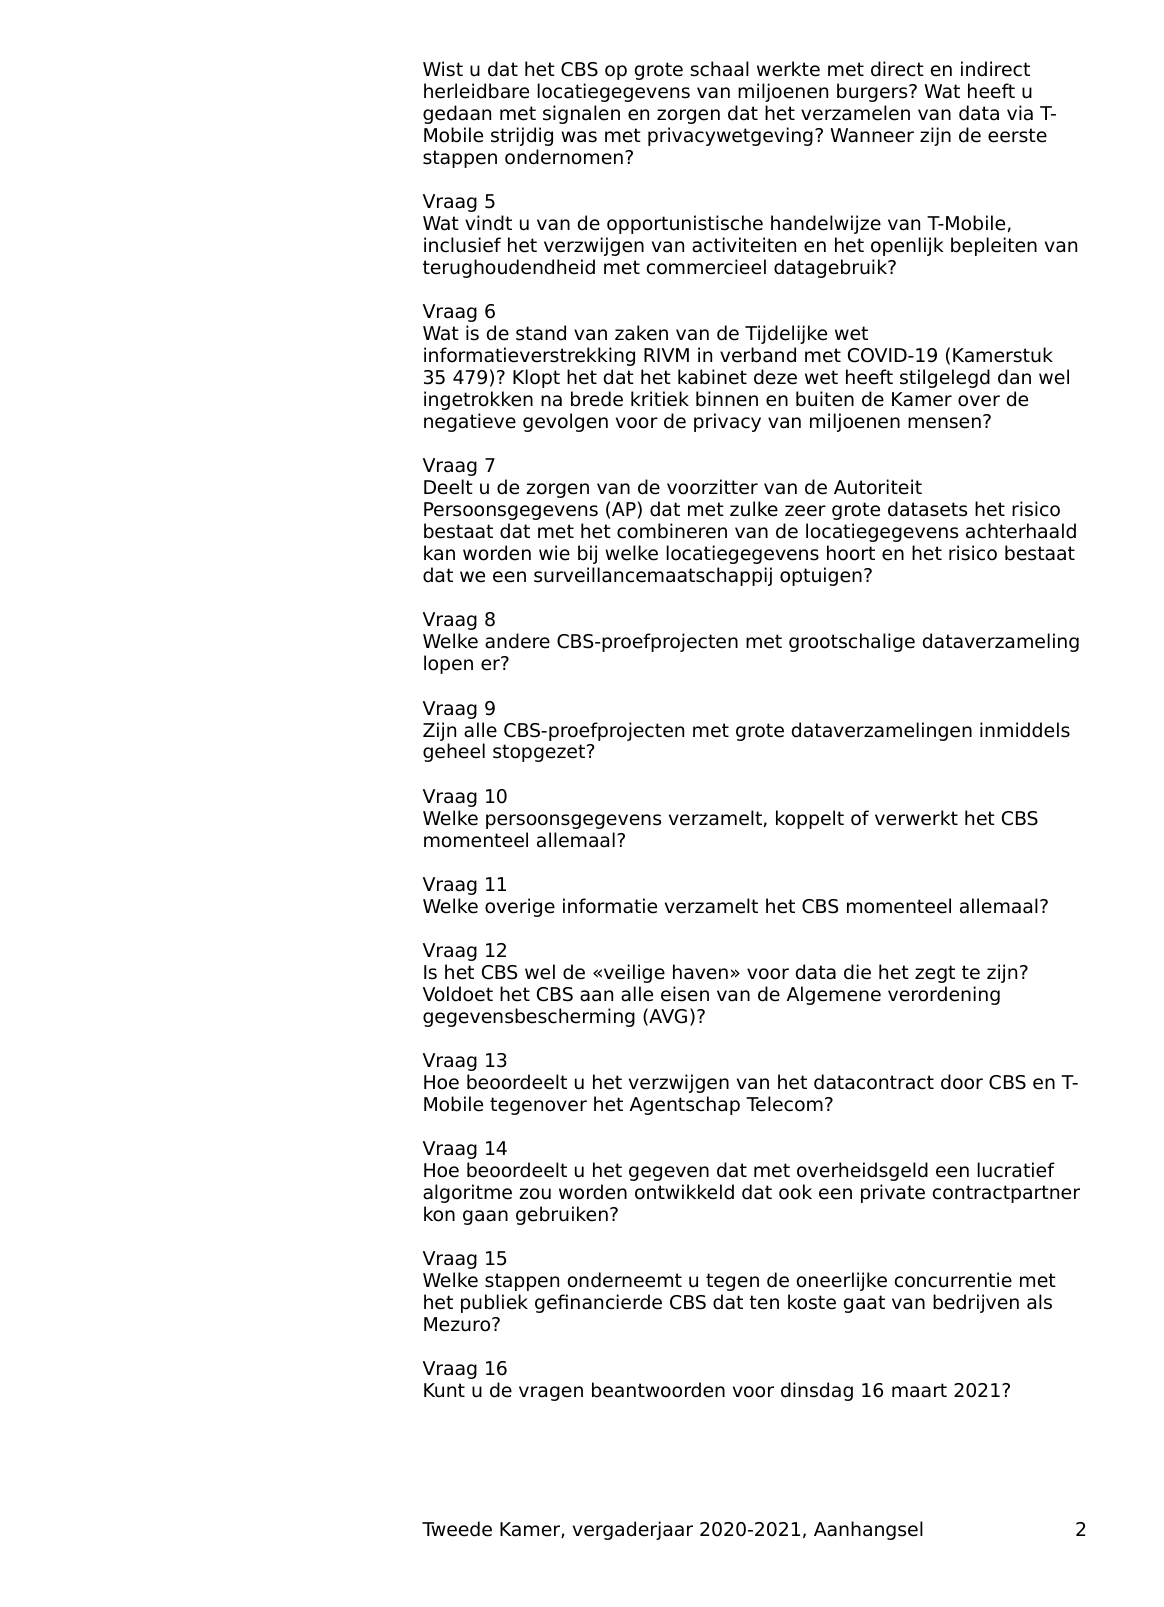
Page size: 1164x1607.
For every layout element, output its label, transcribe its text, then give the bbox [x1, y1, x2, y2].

text Wat is de stand van zaken van de Tijdelijke wet informatieverstrekking RIVM in verband met COVID-19 (Kamerstuk 35 479)? Klopt het dat het kabinet deze wet heeft stilgelegd dan wel ingetrokken na brede kritiek binnen en buiten de Kamer over de negatieve gevolgen voor de privacy van miljoenen mensen? [422, 323, 1087, 433]
text Vraag 13 [422, 1050, 1087, 1072]
text Welke overige informatie verzamelt het CBS momenteel allemaal? [422, 896, 1087, 918]
text Vraag 14 [422, 1138, 1087, 1160]
text Vraag 7 [422, 455, 1087, 477]
text Vraag 15 [422, 1248, 1087, 1270]
text Wist u dat het CBS op grote schaal werkte met direct en indirect herleidbare locatiegegevens van miljoenen burgers? Wat heeft u gedaan met signalen en zorgen dat het verzamelen van data via T-Mobile strijdig was met privacywetgeving? Wanneer zijn de eerste stappen ondernomen? [422, 59, 1087, 169]
text Hoe beoordeelt u het verzwijgen van het datacontract door CBS en T-Mobile tegenover het Agentschap Telecom? [422, 1072, 1087, 1116]
text Wat vindt u van de opportunistische handelwijze van T-Mobile, inclusief het verzwijgen van activiteiten en het openlijk bepleiten van terughoudendheid met commercieel datagebruik? [422, 213, 1087, 279]
text Vraag 5 [422, 191, 1087, 213]
text Vraag 9 [422, 697, 1087, 719]
text Vraag 12 [422, 940, 1087, 962]
text Vraag 6 [422, 301, 1087, 323]
text Welke stappen onderneemt u tegen de oneerlijke concurrentie met het publiek gefinancierde CBS dat ten koste gaat van bedrijven als Mezuro? [422, 1270, 1087, 1336]
text Hoe beoordeelt u het gegeven dat met overheidsgeld een lucratief algoritme zou worden ontwikkeld dat ook een private contractpartner kon gaan gebruiken? [422, 1160, 1087, 1226]
text Kunt u de vragen beantwoorden voor dinsdag 16 maart 2021? [422, 1380, 1087, 1402]
text Vraag 16 [422, 1358, 1087, 1380]
text Vraag 11 [422, 874, 1087, 896]
text Deelt u de zorgen van de voorzitter van de Autoriteit Persoonsgegevens (AP) dat met zulke zeer grote datasets het risico bestaat dat met het combineren van de locatiegegevens achterhaald kan worden wie bij welke locatiegegevens hoort en het risico bestaat dat we een surveillancemaatschappij optuigen? [422, 477, 1087, 587]
text Vraag 8 [422, 609, 1087, 631]
text Is het CBS wel de «veilige haven» voor data die het zegt te zijn? Voldoet het CBS aan alle eisen van de Algemene verordening gegevensbescherming (AVG)? [422, 962, 1087, 1028]
text Zijn alle CBS-proefprojecten met grote dataverzamelingen inmiddels geheel stopgezet? [422, 719, 1087, 763]
text Welke persoonsgegevens verzamelt, koppelt of verwerkt het CBS momenteel allemaal? [422, 808, 1087, 852]
text Welke andere CBS-proefprojecten met grootschalige dataverzameling lopen er? [422, 631, 1087, 675]
text Vraag 10 [422, 786, 1087, 808]
